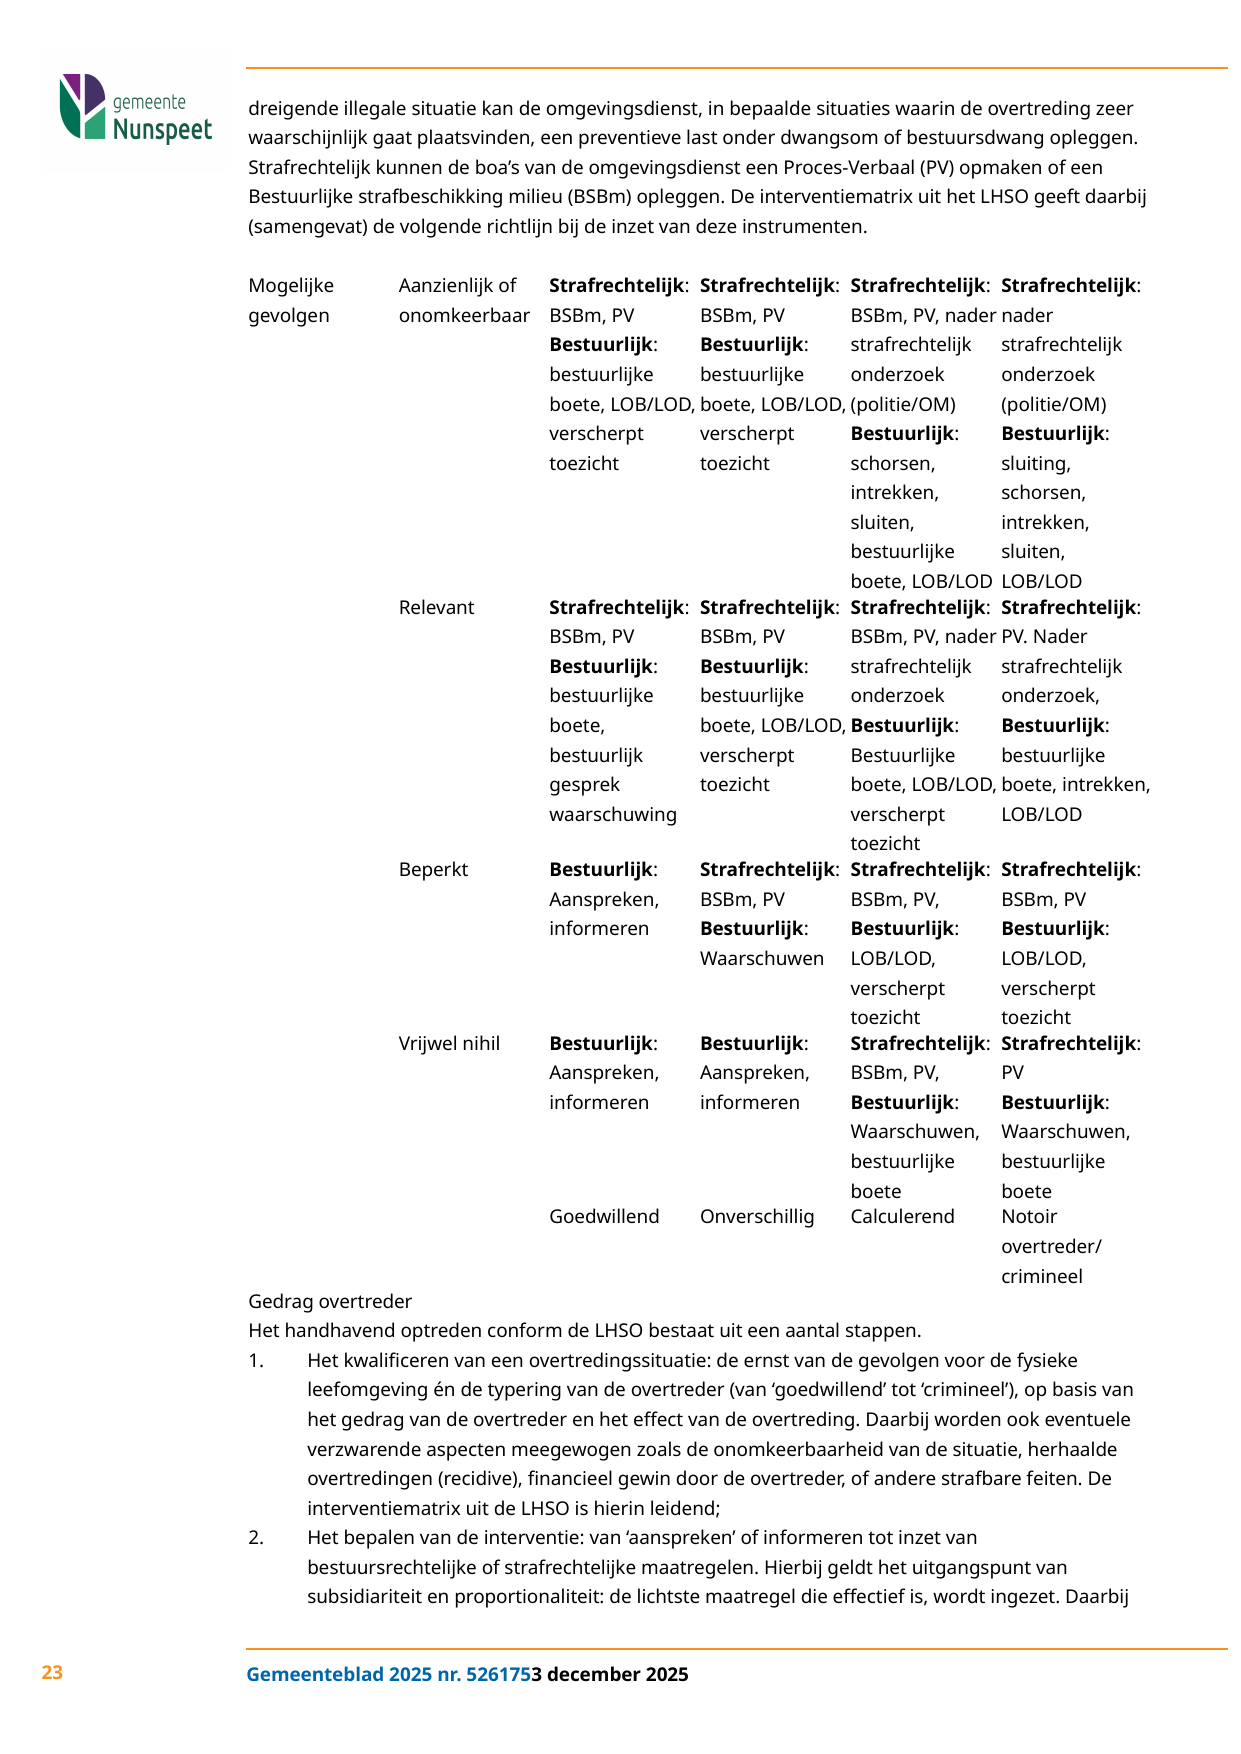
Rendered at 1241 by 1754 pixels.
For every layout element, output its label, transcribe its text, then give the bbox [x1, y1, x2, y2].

table_cell [248, 594, 398, 856]
table_cell Notoir overtreder/ crimineel [1001, 1204, 1152, 1288]
table_header Mogelijke gevolgen [248, 273, 398, 594]
list Het kwalificeren van een overtredingssituatie: de ernst van de gevolgen voor de fysieke leefomgeving én de typering van de overtreder (van ‘goedwillend’ tot ‘crimineel’), op basis van het gedrag van de overtreder en het effect van de overtreding. Daarbij worden ook eventuele verzwarende aspecten meegewogen zoals de onomkeerbaarheid van de situatie, herhaalde overtredingen (recidive), financieel gewin door de overtreder, of andere strafbare feiten. De interventiematrix uit de LHSO is hierin leidend; [248, 1347, 1152, 1521]
text Het handhavend optreden conform de LHSO bestaat uit een aantal stappen. [248, 1317, 1152, 1343]
table_cell Relevant [399, 594, 549, 856]
table_cell Onverschillig [700, 1204, 850, 1288]
table_cell Vrijwel nihil [399, 1030, 549, 1204]
table_cell Bestuurlijk: Aanspreken, informeren [549, 856, 700, 1030]
table_cell [248, 1030, 398, 1204]
table_cell Strafrechtelijk: PV Bestuurlijk: Waarschuwen, bestuurlijke boete [1001, 1030, 1152, 1204]
table_cell [399, 1204, 549, 1288]
table_cell Strafrechtelijk: PV. Nader strafrechtelijk onderzoek, Bestuurlijk: bestuurlijke boete, intrekken, LOB/LOD [1001, 594, 1152, 856]
table_header Strafrechtelijk: nader strafrechtelijk onderzoek (politie/OM) Bestuurlijk: sluiting, schorsen, intrekken, sluiten, LOB/LOD [1001, 273, 1152, 594]
picture [41, 47, 231, 172]
table_cell Strafrechtelijk: BSBm, PV, nader strafrechtelijk onderzoek Bestuurlijk: Bestuurlijke boete, LOB/LOD, verscherpt toezicht [850, 594, 1001, 856]
table_header Strafrechtelijk: BSBm, PV Bestuurlijk: bestuurlijke boete, LOB/LOD, verscherpt toezicht [700, 273, 850, 594]
table_cell Calculerend [850, 1204, 1001, 1288]
table_cell Strafrechtelijk: BSBm, PV Bestuurlijk: bestuurlijke boete, LOB/LOD, verscherpt toezicht [700, 594, 850, 856]
table_cell Strafrechtelijk: BSBm, PV Bestuurlijk: Waarschuwen [700, 856, 850, 1030]
table_cell Strafrechtelijk: BSBm, PV Bestuurlijk: LOB/LOD, verscherpt toezicht [1001, 856, 1152, 1030]
table_cell Bestuurlijk: Aanspreken, informeren [700, 1030, 850, 1204]
table_cell Strafrechtelijk: BSBm, PV Bestuurlijk: bestuurlijke boete, bestuurlijk gesprek waarschuwing [549, 594, 700, 856]
table_header Aanzienlijk of onomkeerbaar [399, 273, 549, 594]
list Het bepalen van de interventie: van ‘aanspreken’ of informeren tot inzet van bestuursrechtelijke of strafrechtelijke maatregelen. Hierbij geldt het uitgangspunt van subsidiariteit en proportionaliteit: de lichtste maatregel die effectief is, wordt ingezet. Daarbij [248, 1524, 1152, 1609]
table_cell Beperkt [399, 856, 549, 1030]
table_cell [248, 856, 398, 1030]
table_cell Gedrag overtreder [248, 1289, 1152, 1314]
table_header Strafrechtelijk: BSBm, PV, nader strafrechtelijk onderzoek (politie/OM) Bestuurlijk: schorsen, intrekken, sluiten, bestuurlijke boete, LOB/LOD [850, 273, 1001, 594]
table_cell Bestuurlijk: Aanspreken, informeren [549, 1030, 700, 1204]
table_cell Strafrechtelijk: BSBm, PV, Bestuurlijk: Waarschuwen, bestuurlijke boete [850, 1030, 1001, 1204]
table_cell Strafrechtelijk: BSBm, PV, Bestuurlijk: LOB/LOD, verscherpt toezicht [850, 856, 1001, 1030]
text dreigende illegale situatie kan de omgevingsdienst, in bepaalde situaties waarin de overtreding zeer waarschijnlijk gaat plaatsvinden, een preventieve last onder dwangsom of bestuursdwang opleggen. Strafrechtelijk kunnen de boa’s van de omgevingsdienst een Proces-Verbaal (PV) opmaken of een Bestuurlijke strafbeschikking milieu (BSBm) opleggen. De interventiematrix uit het LHSO geeft daarbij (samengevat) de volgende richtlijn bij de inzet van deze instrumenten. [248, 95, 1152, 239]
table_cell Goedwillend [549, 1204, 700, 1288]
table_header Strafrechtelijk: BSBm, PV Bestuurlijk: bestuurlijke boete, LOB/LOD, verscherpt toezicht [549, 273, 700, 594]
table_cell [248, 1204, 398, 1288]
